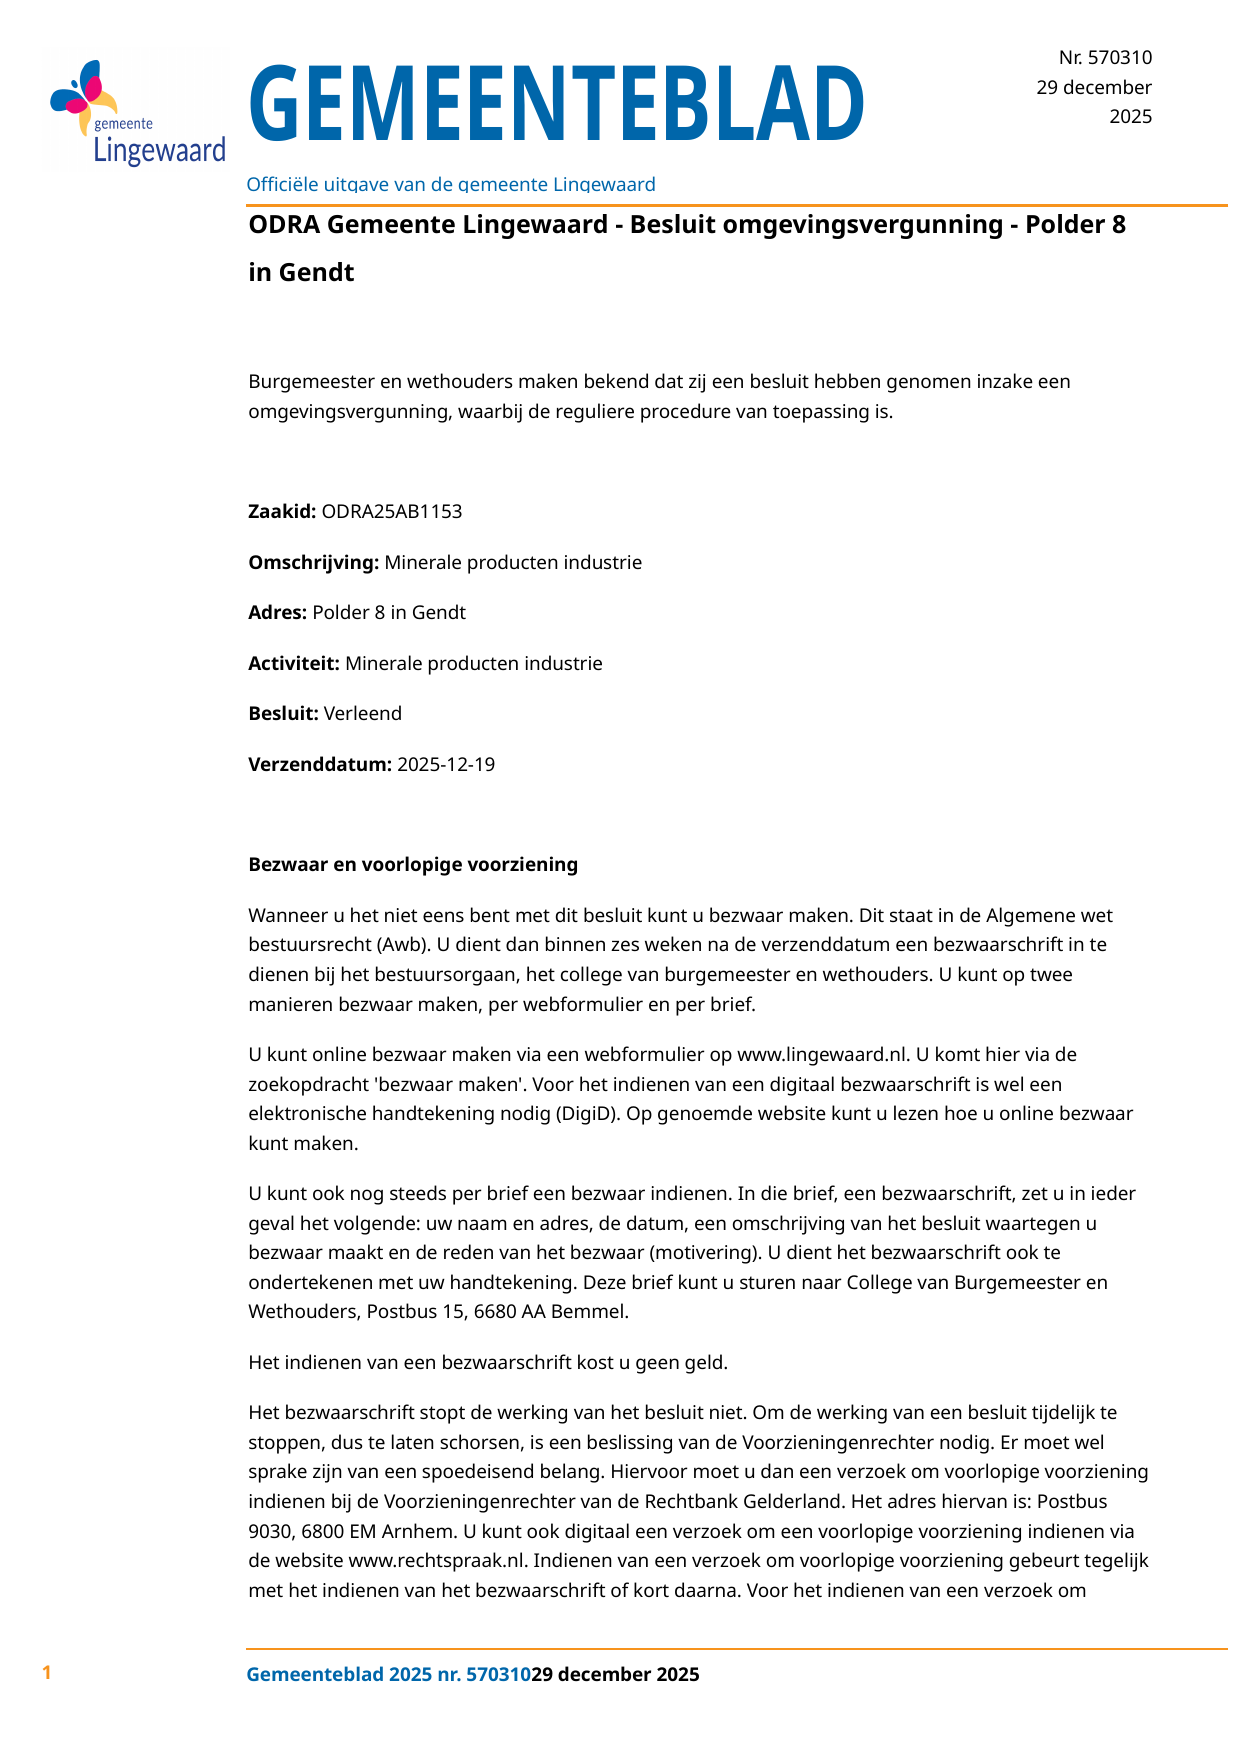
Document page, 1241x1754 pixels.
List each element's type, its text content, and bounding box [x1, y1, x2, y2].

text Het indienen van een bezwaarschrift kost u geen geld. [248, 1349, 1152, 1375]
text Verzenddatum: 2025-12-19 [248, 751, 1152, 777]
text ODRA Gemeente Lingewaard - Besluit omgevingsvergunning - Polder 8 in Gendt [248, 207, 1152, 288]
picture [41, 47, 231, 172]
text Besluit: Verleend [248, 700, 1152, 726]
text Het bezwaarschrift stopt de werking van het besluit niet. Om de werking van een besluit tijdelijk te stoppen, dus te laten schorsen, is een beslissing van de Voorzieningenrechter nodig. Er moet wel sprake zijn van een spoedeisend belang. Hiervoor moet u dan een verzoek om voorlopige voorziening indienen bij de Voorzieningenrechter van de Rechtbank Gelderland. Het adres hiervan is: Postbus 9030, 6800 EM Arnhem. U kunt ook digitaal een verzoek om een voorlopige voorziening indienen via de website www.rechtspraak.nl. Indienen van een verzoek om voorlopige voorziening gebeurt tegelijk met het indienen van het bezwaarschrift of kort daarna. Voor het indienen van een verzoek om [248, 1399, 1152, 1603]
text Activiteit: Minerale producten industrie [248, 650, 1152, 676]
text Omschrijving: Minerale producten industrie [248, 549, 1152, 575]
text Bezwaar en voorlopige voorziening [248, 852, 1152, 877]
text Wanneer u het niet eens bent met dit besluit kunt u bezwaar maken. Dit staat in de Algemene wet bestuursrecht (Awb). U dient dan binnen zes weken na de verzenddatum een bezwaarschrift in te dienen bij het bestuursorgaan, het college van burgemeester en wethouders. U kunt op twee manieren bezwaar maken, per webformulier en per brief. [248, 902, 1152, 1017]
text U kunt online bezwaar maken via een webformulier op www.lingewaard.nl. U komt hier via de zoekopdracht 'bezwaar maken'. Voor het indienen van een digitaal bezwaarschrift is wel een elektronische handtekening nodig (DigiD). Op genoemde website kunt u lezen hoe u online bezwaar kunt maken. [248, 1041, 1152, 1156]
text Adres: Polder 8 in Gendt [248, 599, 1152, 625]
text Burgemeester en wethouders maken bekend dat zij een besluit hebben genomen inzake een omgevingsvergunning, waarbij de reguliere procedure van toepassing is. [248, 368, 1152, 424]
text U kunt ook nog steeds per brief een bezwaar indienen. In die brief, een bezwaarschrift, zet u in ieder geval het volgende: uw naam en adres, de datum, een omschrijving van het besluit waartegen u bezwaar maakt en de reden van het bezwaar (motivering). U dient het bezwaarschrift ook te ondertekenen met uw handtekening. Deze brief kunt u sturen naar College van Burgemeester en Wethouders, Postbus 15, 6680 AA Bemmel. [248, 1180, 1152, 1324]
text Zaakid: ODRA25AB1153 [248, 499, 1152, 524]
